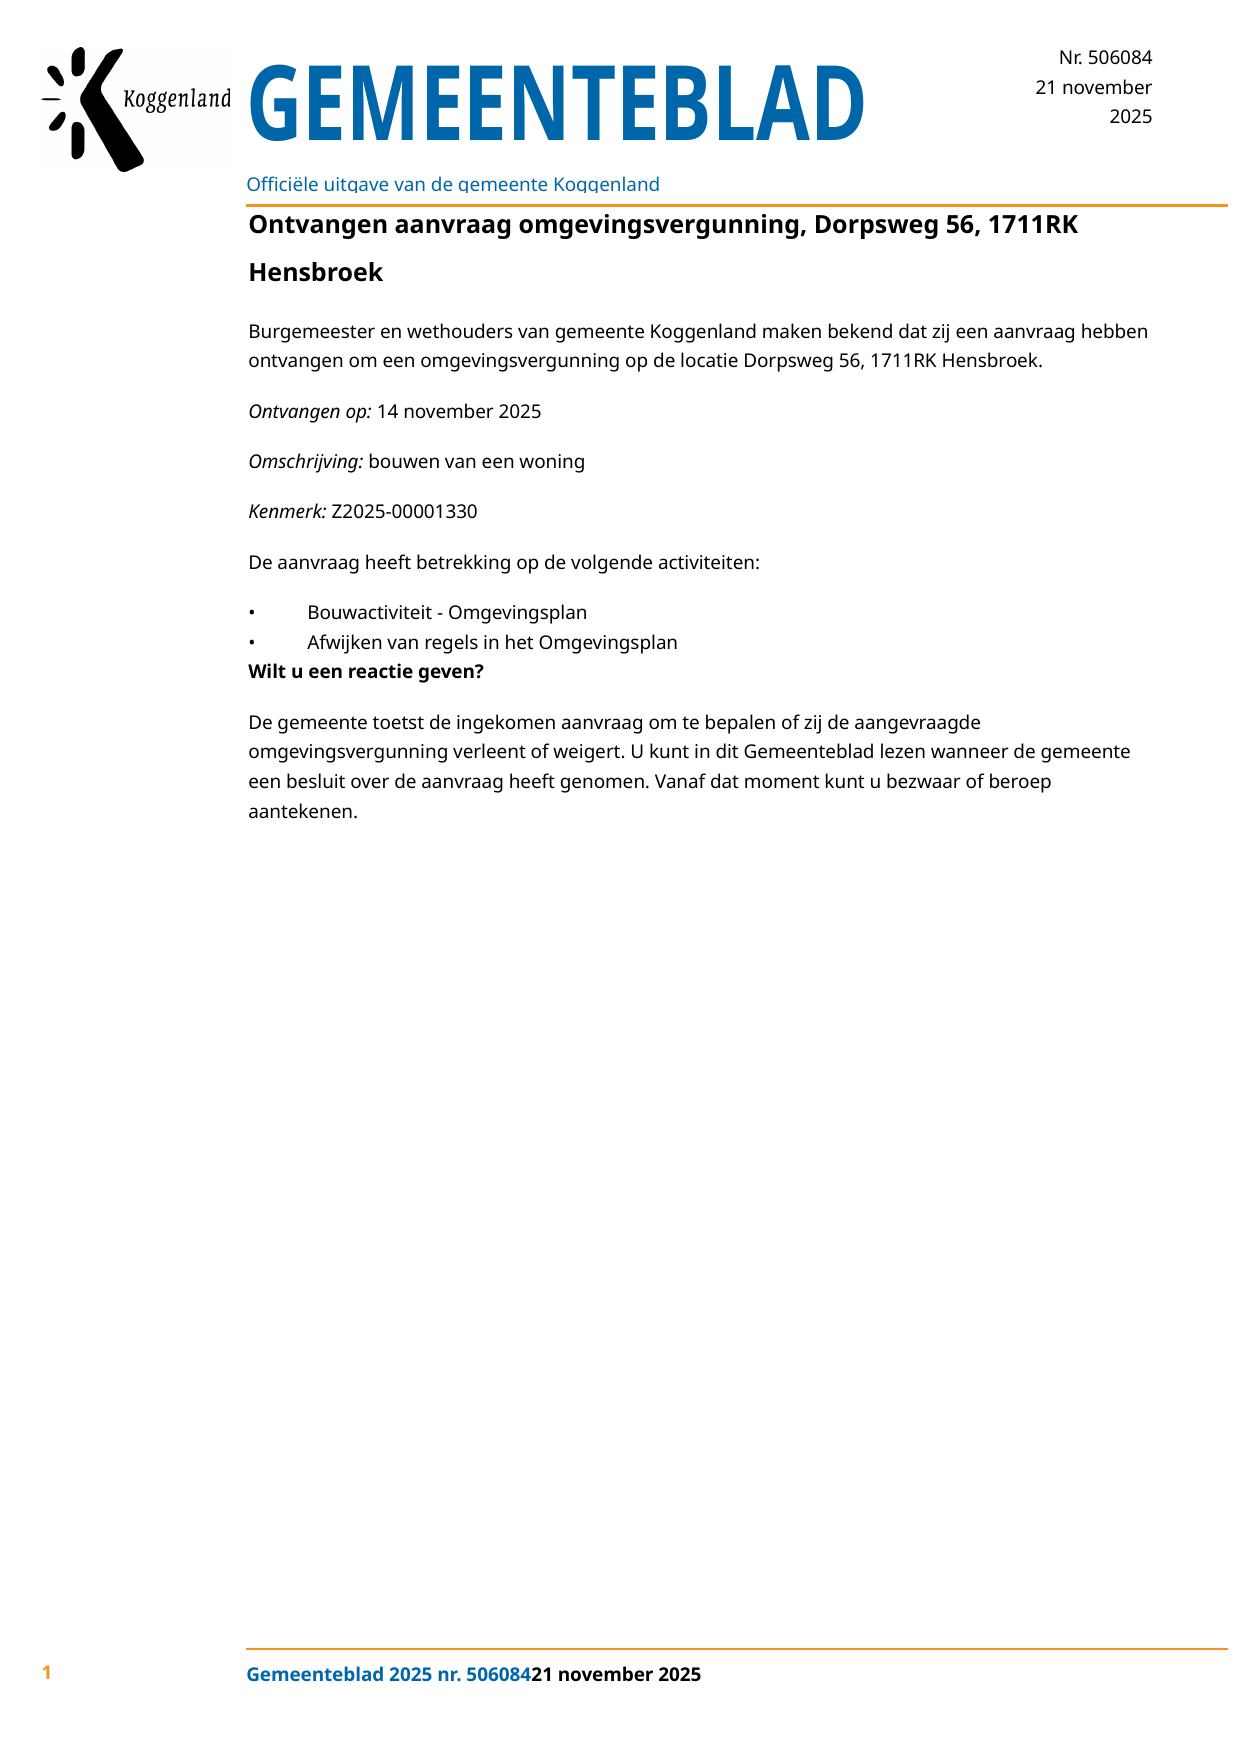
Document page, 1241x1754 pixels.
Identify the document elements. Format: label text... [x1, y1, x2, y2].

text Wilt u een reactie geven? [248, 659, 1152, 684]
list Afwijken van regels in het Omgevingsplan [248, 629, 1152, 655]
text Ontvangen aanvraag omgevingsvergunning, Dorpsweg 56, 1711RK Hensbroek [248, 207, 1152, 288]
text Burgemeester en wethouders van gemeente Koggenland maken bekend dat zij een aanvraag hebben ontvangen om een omgevingsvergunning op de locatie Dorpsweg 56, 1711RK Hensbroek. [248, 318, 1152, 373]
list Bouwactiviteit - Omgevingsplan [248, 599, 1152, 625]
text Omschrijving: bouwen van een woning [248, 448, 1152, 474]
picture [41, 47, 231, 172]
text Kenmerk: Z2025-00001330 [248, 499, 1152, 524]
text De aanvraag heeft betrekking op de volgende activiteiten: [248, 549, 1152, 575]
text De gemeente toetst de ingekomen aanvraag om te bepalen of zij de aangevraagde omgevingsvergunning verleent of weigert. U kunt in dit Gemeenteblad lezen wanneer de gemeente een besluit over de aanvraag heeft genomen. Vanaf dat moment kunt u bezwaar of beroep aantekenen. [248, 709, 1152, 824]
text Ontvangen op: 14 november 2025 [248, 398, 1152, 424]
